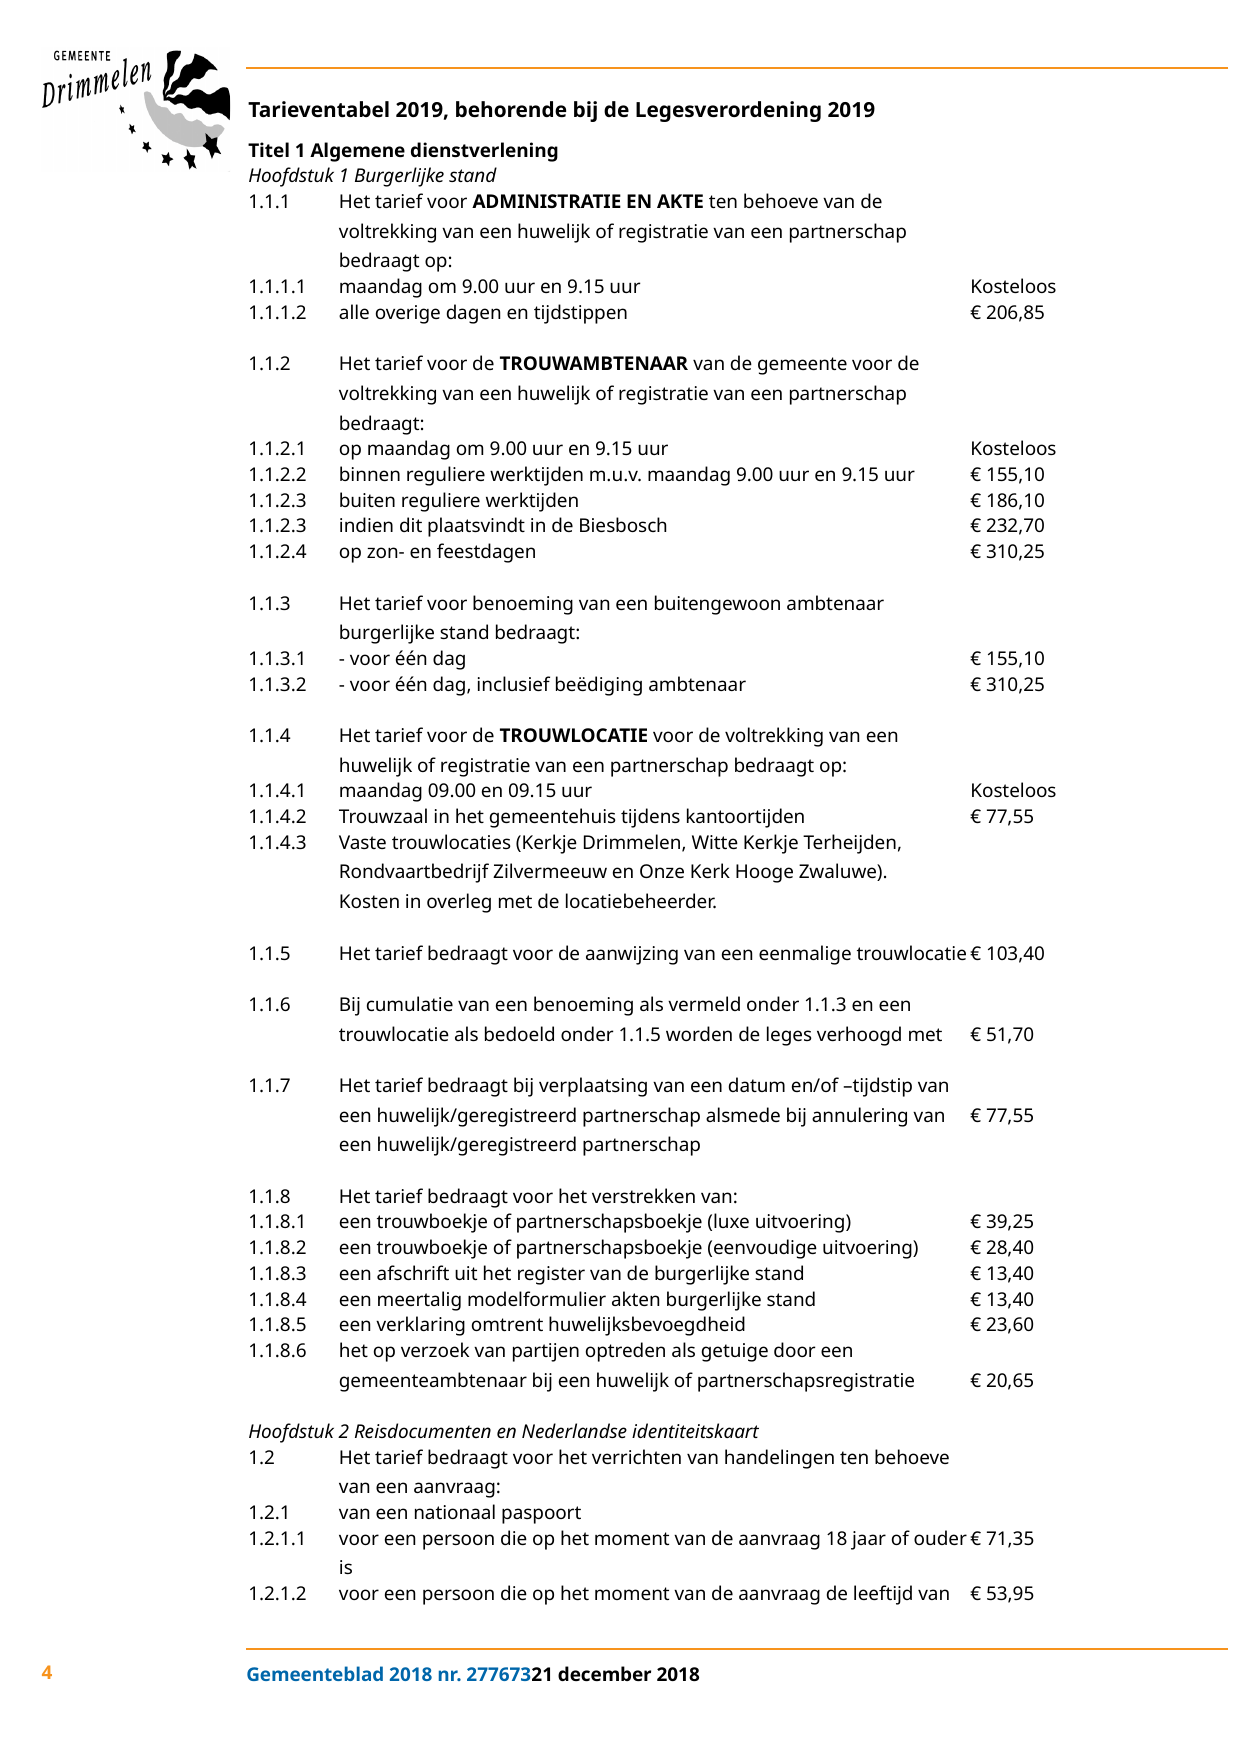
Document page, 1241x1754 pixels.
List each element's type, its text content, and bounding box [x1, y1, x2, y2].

text Tarieventabel 2019, behorende bij de Legesverordening 2019 [248, 95, 1152, 123]
table_cell € 103,40 [970, 940, 1152, 965]
table_cell [970, 189, 1152, 273]
table_cell [970, 1444, 1152, 1499]
table_cell 1.1.2.2 [248, 461, 339, 487]
table_cell 1.1.4 [248, 722, 339, 778]
table_cell 1.2.1.2 [248, 1580, 339, 1606]
table_cell [970, 1418, 1152, 1444]
table_cell [970, 351, 1152, 435]
table_cell [970, 829, 1152, 914]
table_cell € 13,40 [970, 1260, 1152, 1286]
table_cell [339, 1157, 970, 1183]
table_cell - voor één dag [339, 645, 970, 671]
table_cell 1.1.4.1 [248, 778, 339, 803]
table_cell - voor één dag, inclusief beëdiging ambtenaar [339, 671, 970, 697]
table_cell € 13,40 [970, 1286, 1152, 1311]
table_cell buiten reguliere werktijden [339, 487, 970, 513]
table_cell [248, 965, 339, 991]
table_cell 1.1.3.2 [248, 671, 339, 697]
table_cell [339, 1046, 970, 1072]
table_cell € 23,60 [970, 1311, 1152, 1337]
table_cell [248, 325, 339, 351]
table_cell maandag 09.00 en 09.15 uur [339, 778, 970, 803]
table_cell 1.1.8.5 [248, 1311, 339, 1337]
table_cell € 310,25 [970, 671, 1152, 697]
table_cell een afschrift uit het register van de burgerlijke stand [339, 1260, 970, 1286]
table_cell Het tarief bedraagt voor het verrichten van handelingen ten behoeve van een aanvraag: [339, 1444, 970, 1499]
table_cell [970, 1499, 1152, 1525]
table_cell Het tarief bedraagt voor het verstrekken van: [339, 1183, 970, 1208]
table_cell € 77,55 [970, 803, 1152, 829]
table_cell [248, 1046, 339, 1072]
table_cell € 310,25 [970, 538, 1152, 564]
table_cell 1.1.2.3 [248, 513, 339, 538]
table_cell [970, 914, 1152, 940]
table_cell Het tarief voor de TROUWLOCATIE voor de voltrekking van een huwelijk of registratie van een partnerschap bedraagt op: [339, 722, 970, 778]
table_cell 1.1.2.4 [248, 538, 339, 564]
table_cell € 77,55 [970, 1072, 1152, 1157]
table_cell maandag om 9.00 uur en 9.15 uur [339, 273, 970, 299]
table_cell 1.1.2.1 [248, 435, 339, 461]
table_cell binnen reguliere werktijden m.u.v. maandag 9.00 uur en 9.15 uur [339, 461, 970, 487]
table_cell € 53,95 [970, 1580, 1152, 1606]
table_cell € 155,10 [970, 461, 1152, 487]
table_cell [248, 564, 339, 590]
table_cell voor een persoon die op het moment van de aanvraag de leeftijd van [339, 1580, 970, 1606]
table_cell € 20,65 [970, 1337, 1152, 1392]
table_cell 1.1.4.2 [248, 803, 339, 829]
table_cell 1.1.2.3 [248, 487, 339, 513]
table_header Hoofdstuk 1 Burgerlijke stand [248, 163, 970, 188]
table_cell 1.1.8 [248, 1183, 339, 1208]
table_cell 1.1.1.1 [248, 273, 339, 299]
table_cell Vaste trouwlocaties (Kerkje Drimmelen, Witte Kerkje Terheijden, Rondvaartbedrijf Zilvermeeuw en Onze Kerk Hooge Zwaluwe). Kosten in overleg met de locatiebeheerder. [339, 829, 970, 914]
table_cell [248, 1393, 339, 1418]
table_cell Het tarief voor de TROUWAMBTENAAR van de gemeente voor de voltrekking van een huwelijk of registratie van een partnerschap bedraagt: [339, 351, 970, 435]
table_cell 1.1.8.1 [248, 1209, 339, 1234]
table_header [970, 163, 1152, 188]
table_cell [339, 914, 970, 940]
table_cell [339, 325, 970, 351]
table_cell 1.1.3.1 [248, 645, 339, 671]
table_cell 1.2.1.1 [248, 1525, 339, 1580]
table_cell Bij cumulatie van een benoeming als vermeld onder 1.1.3 en een trouwlocatie als bedoeld onder 1.1.5 worden de leges verhoogd met [339, 991, 970, 1046]
table_cell Trouwzaal in het gemeentehuis tijdens kantoortijden [339, 803, 970, 829]
table_cell € 28,40 [970, 1234, 1152, 1260]
table_cell een meertalig modelformulier akten burgerlijke stand [339, 1286, 970, 1311]
table_cell [970, 325, 1152, 351]
picture [41, 47, 231, 172]
table_cell alle overige dagen en tijdstippen [339, 299, 970, 325]
table_cell € 232,70 [970, 513, 1152, 538]
table_cell 1.1.2 [248, 351, 339, 435]
table_cell 1.1.7 [248, 1072, 339, 1157]
table_cell [970, 590, 1152, 645]
table_cell 1.1.6 [248, 991, 339, 1046]
table_cell Hoofdstuk 2 Reisdocumenten en Nederlandse identiteitskaart [248, 1418, 970, 1444]
table_cell Het tarief voor benoeming van een buitengewoon ambtenaar burgerlijke stand bedraagt: [339, 590, 970, 645]
table_cell 1.2.1 [248, 1499, 339, 1525]
table_cell 1.1.4.3 [248, 829, 339, 914]
table_cell [970, 1393, 1152, 1418]
table_cell op maandag om 9.00 uur en 9.15 uur [339, 435, 970, 461]
table_cell [339, 1393, 970, 1418]
table_cell 1.1.1 [248, 189, 339, 273]
table_cell een verklaring omtrent huwelijksbevoegdheid [339, 1311, 970, 1337]
table_cell [970, 722, 1152, 778]
table_cell Kosteloos [970, 778, 1152, 803]
table_cell van een nationaal paspoort [339, 1499, 970, 1525]
table_cell [970, 564, 1152, 590]
table_cell [339, 697, 970, 722]
table_cell 1.2 [248, 1444, 339, 1499]
table_cell € 39,25 [970, 1209, 1152, 1234]
table_cell het op verzoek van partijen optreden als getuige door een gemeenteambtenaar bij een huwelijk of partnerschapsregistratie [339, 1337, 970, 1392]
table_cell 1.1.8.6 [248, 1337, 339, 1392]
table_cell Kosteloos [970, 273, 1152, 299]
table_cell 1.1.5 [248, 940, 339, 965]
table_cell indien dit plaatsvindt in de Biesbosch [339, 513, 970, 538]
table_cell 1.1.8.4 [248, 1286, 339, 1311]
table_cell op zon- en feestdagen [339, 538, 970, 564]
table_cell € 206,85 [970, 299, 1152, 325]
table_cell [970, 965, 1152, 991]
table_cell 1.1.1.2 [248, 299, 339, 325]
table_cell [248, 914, 339, 940]
table_cell [248, 697, 339, 722]
table_cell € 155,10 [970, 645, 1152, 671]
table_cell [970, 1157, 1152, 1183]
table_cell € 71,35 [970, 1525, 1152, 1580]
table_cell [339, 965, 970, 991]
table_cell [248, 1157, 339, 1183]
table_cell 1.1.8.3 [248, 1260, 339, 1286]
table_cell Het tarief bedraagt bij verplaatsing van een datum en/of –tijdstip van een huwelijk/geregistreerd partnerschap alsmede bij annulering van een huwelijk/geregistreerd partnerschap [339, 1072, 970, 1157]
table_cell [339, 564, 970, 590]
table_cell 1.1.8.2 [248, 1234, 339, 1260]
table_cell Kosteloos [970, 435, 1152, 461]
table_cell een trouwboekje of partnerschapsboekje (eenvoudige uitvoering) [339, 1234, 970, 1260]
table_cell 1.1.3 [248, 590, 339, 645]
text Titel 1 Algemene dienstverlening [248, 137, 1152, 163]
table_cell [970, 1183, 1152, 1208]
table_cell € 51,70 [970, 991, 1152, 1046]
table_cell een trouwboekje of partnerschapsboekje (luxe uitvoering) [339, 1209, 970, 1234]
table_cell Het tarief voor ADMINISTRATIE EN AKTE ten behoeve van de voltrekking van een huwelijk of registratie van een partnerschap bedraagt op: [339, 189, 970, 273]
table_cell Het tarief bedraagt voor de aanwijzing van een eenmalige trouwlocatie [339, 940, 970, 965]
table_cell [970, 1046, 1152, 1072]
table_cell voor een persoon die op het moment van de aanvraag 18 jaar of ouder is [339, 1525, 970, 1580]
table_cell [970, 697, 1152, 722]
table_cell € 186,10 [970, 487, 1152, 513]
